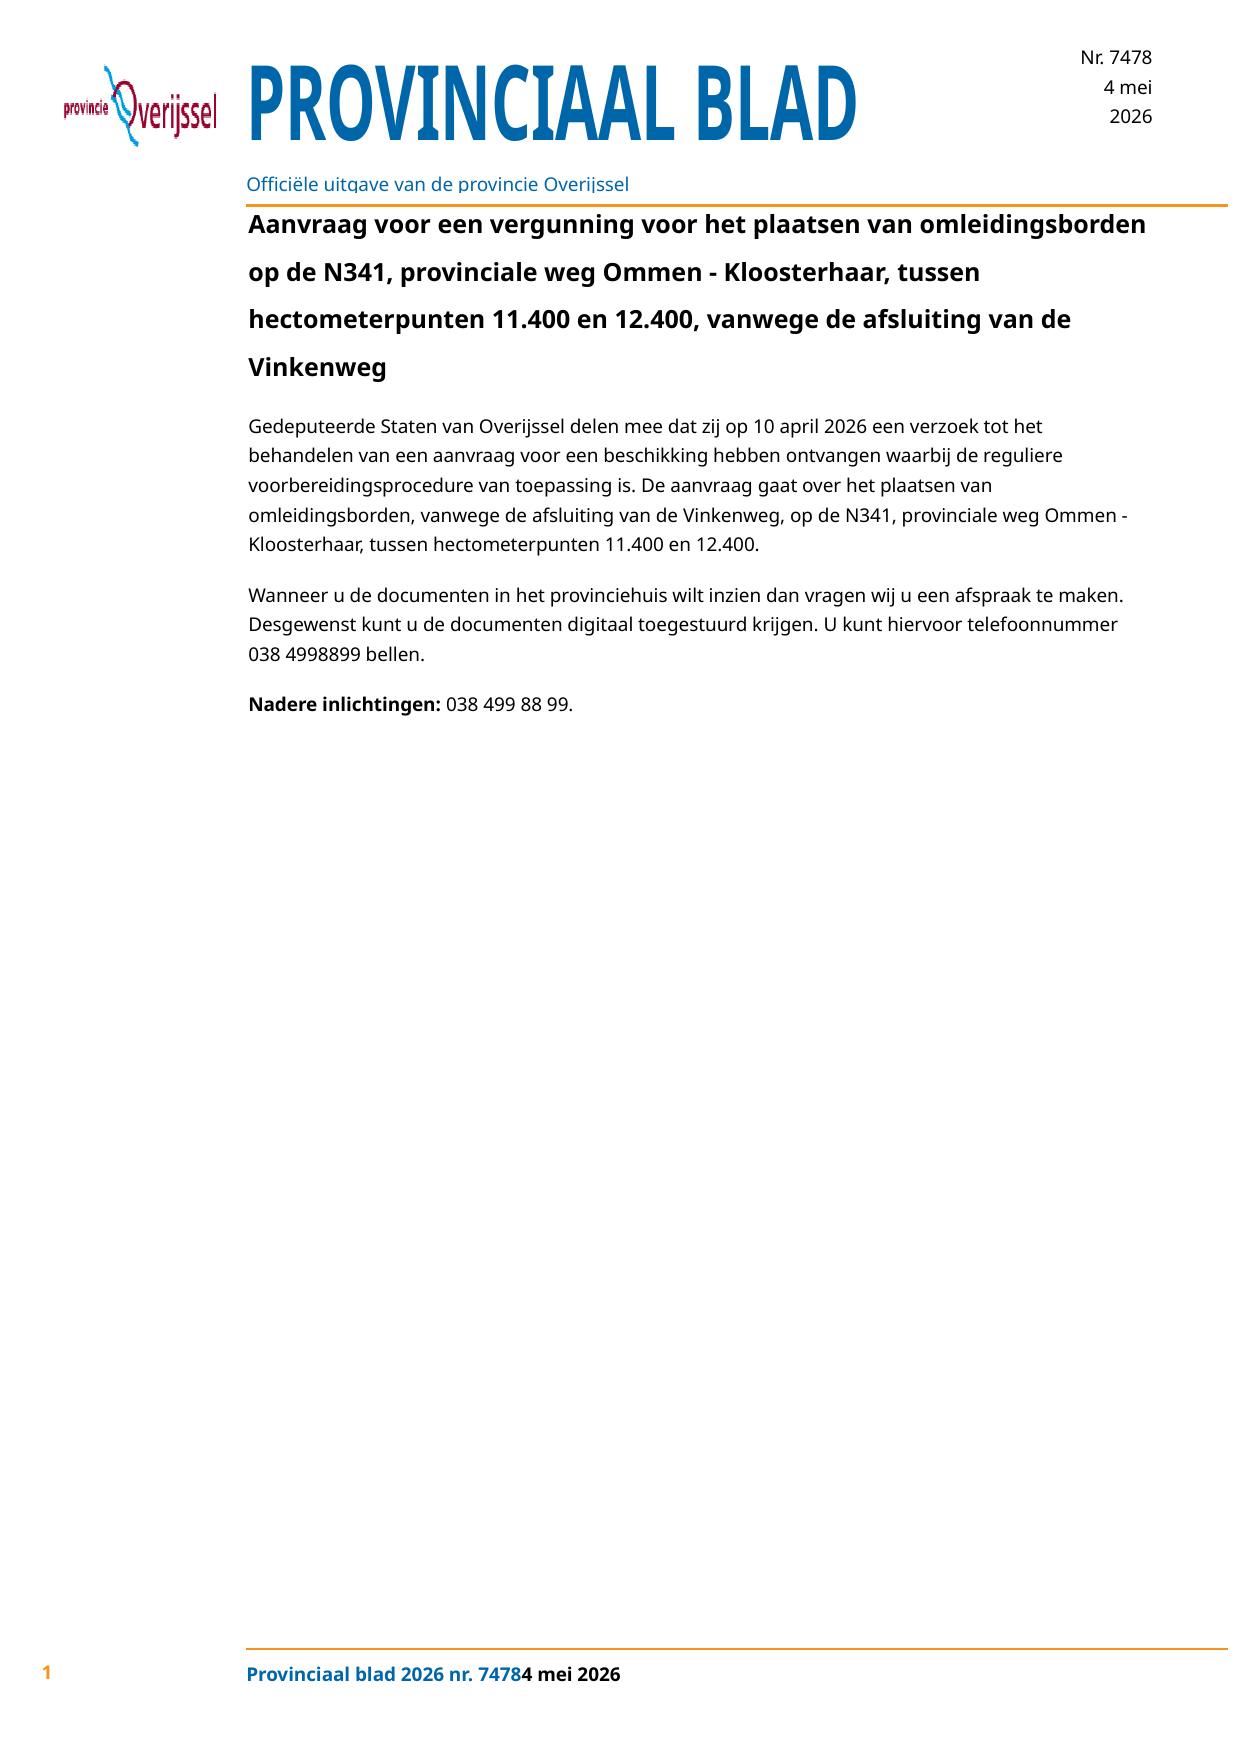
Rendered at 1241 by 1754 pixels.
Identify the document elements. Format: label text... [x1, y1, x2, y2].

picture [41, 47, 231, 172]
text Gedeputeerde Staten van Overijssel delen mee dat zij op 10 april 2026 een verzoek tot het behandelen van een aanvraag voor een beschikking hebben ontvangen waarbij de reguliere voorbereidingsprocedure van toepassing is. De aanvraag gaat over het plaatsen van omleidingsborden, vanwege de afsluiting van de Vinkenweg, op de N341, provinciale weg Ommen - Kloosterhaar, tussen hectometerpunten 11.400 en 12.400. [248, 413, 1152, 557]
text Wanneer u de documenten in het provinciehuis wilt inzien dan vragen wij u een afspraak te maken. Desgewenst kunt u de documenten digitaal toegestuurd krijgen. U kunt hiervoor telefoonnummer 038 4998899 bellen. [248, 582, 1152, 667]
text Aanvraag voor een vergunning voor het plaatsen van omleidingsborden op de N341, provinciale weg Ommen - Kloosterhaar, tussen hectometerpunten 11.400 en 12.400, vanwege de afsluiting van de Vinkenweg [248, 207, 1152, 384]
text Nadere inlichtingen: 038 499 88 99. [248, 691, 1152, 717]
